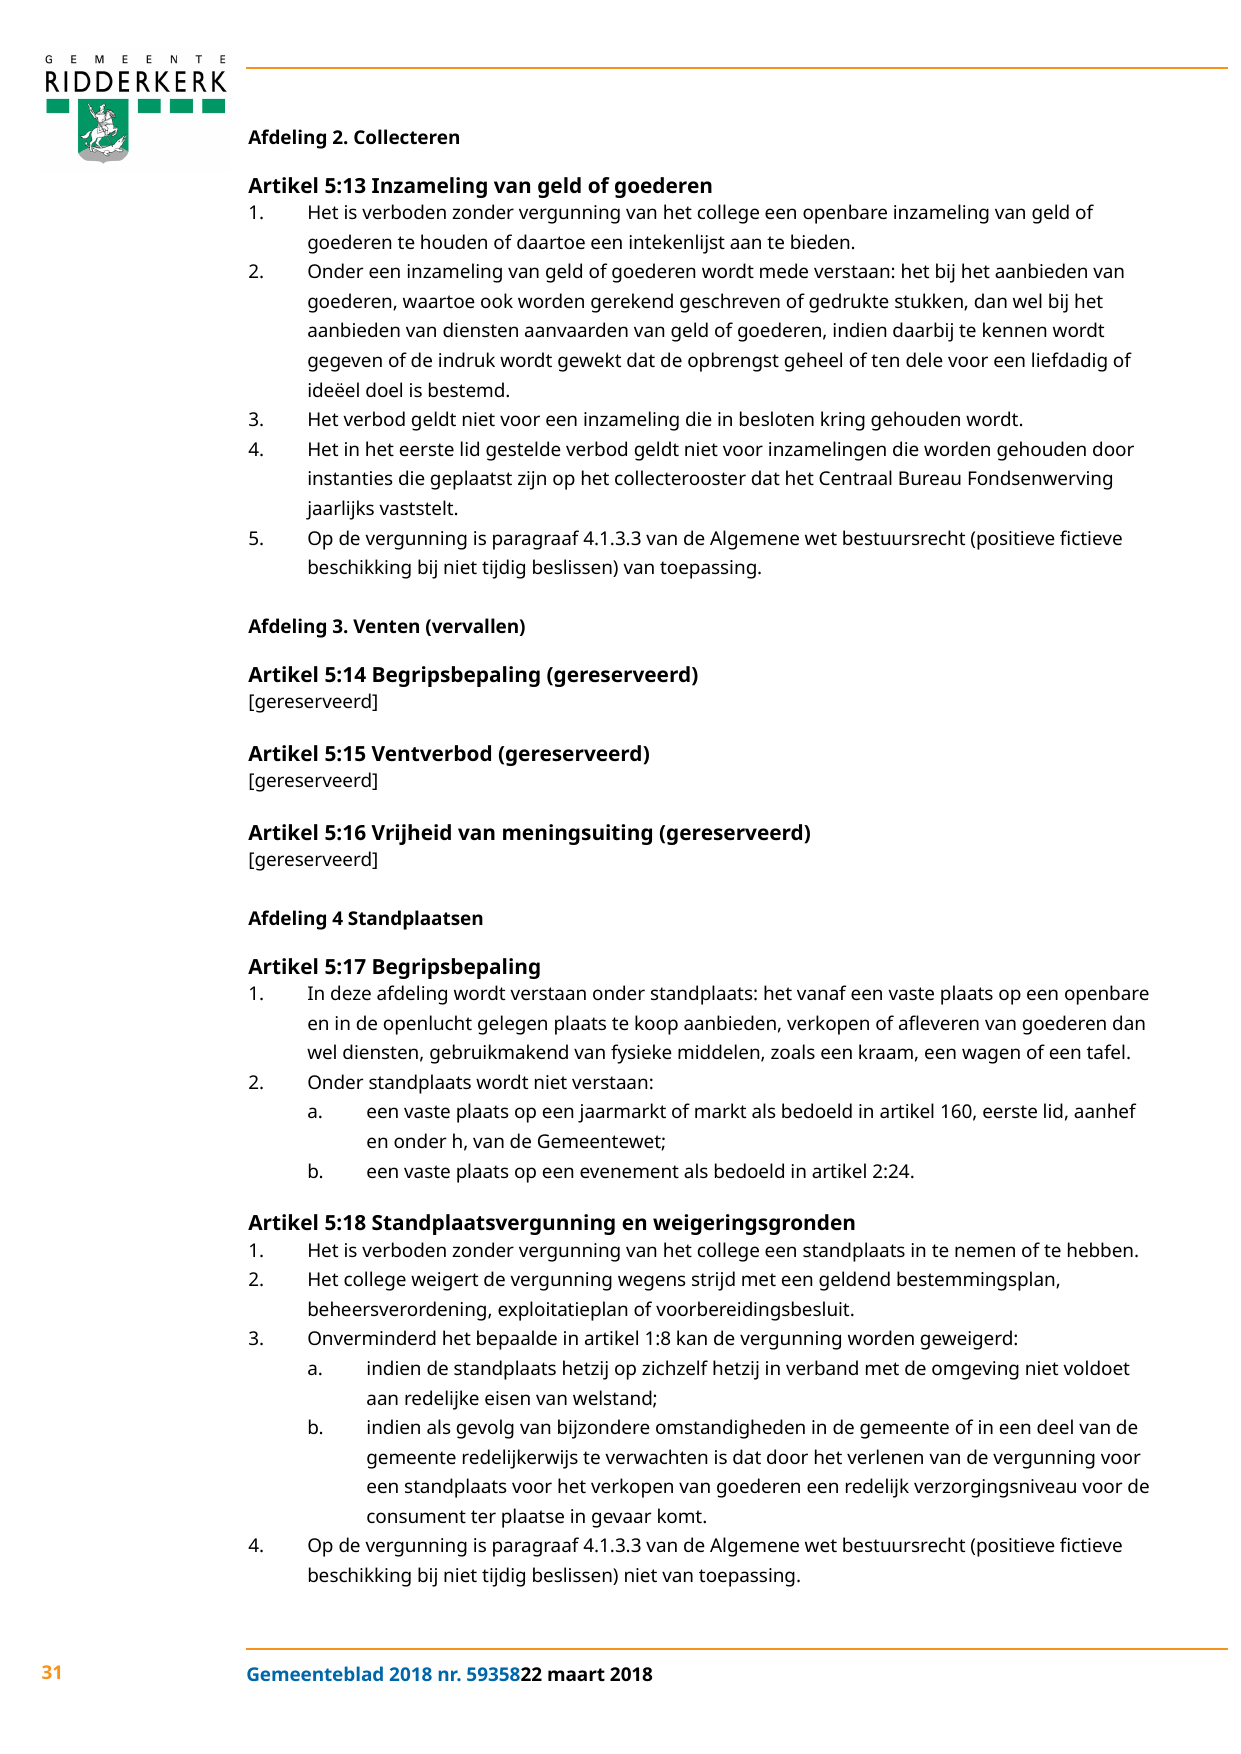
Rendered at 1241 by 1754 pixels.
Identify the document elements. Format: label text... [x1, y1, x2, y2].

text [gereserveerd] [248, 846, 1152, 872]
picture [41, 47, 231, 172]
text Artikel 5:17 Begripsbepaling [248, 952, 1152, 980]
list Het is verboden zonder vergunning van het college een openbare inzameling van geld of goederen te houden of daartoe een intekenlijst aan te bieden. [248, 199, 1152, 255]
list Het college weigert de vergunning wegens strijd met een geldend bestemmingsplan, beheersverordening, exploitatieplan of voorbereidingsbesluit. [248, 1266, 1152, 1322]
text [gereserveerd] [248, 767, 1152, 793]
text Artikel 5:14 Begripsbepaling (gereserveerd) [248, 660, 1152, 688]
text Afdeling 3. Venten (vervallen) [248, 613, 1152, 639]
text [gereserveerd] [248, 688, 1152, 714]
list een vaste plaats op een evenement als bedoeld in artikel 2:24. [307, 1158, 1152, 1184]
list Onder een inzameling van geld of goederen wordt mede verstaan: het bij het aanbieden van goederen, waartoe ook worden gerekend geschreven of gedrukte stukken, dan wel bij het aanbieden van diensten aanvaarden van geld of goederen, indien daarbij te kennen wordt gegeven of de indruk wordt gewekt dat de opbrengst geheel of ten dele voor een liefdadig of ideëel doel is bestemd. [248, 258, 1152, 403]
text Artikel 5:15 Ventverbod (gereserveerd) [248, 739, 1152, 767]
text Afdeling 4 Standplaatsen [248, 905, 1152, 931]
list In deze afdeling wordt verstaan onder standplaats: het vanaf een vaste plaats op een openbare en in de openlucht gelegen plaats te koop aanbieden, verkopen of afleveren van goederen dan wel diensten, gebruikmakend van fysieke middelen, zoals een kraam, een wagen of een tafel. [248, 980, 1152, 1065]
list Onverminderd het bepaalde in artikel 1:8 kan de vergunning worden geweigerd: [248, 1326, 1152, 1351]
text Artikel 5:16 Vrijheid van meningsuiting (gereserveerd) [248, 818, 1152, 846]
text Artikel 5:13 Inzameling van geld of goederen [248, 171, 1152, 199]
text Artikel 5:18 Standplaatsvergunning en weigeringsgronden [248, 1208, 1152, 1237]
list indien als gevolg van bijzondere omstandigheden in de gemeente of in een deel van de gemeente redelijkerwijs te verwachten is dat door het verlenen van de vergunning voor een standplaats voor het verkopen van goederen een redelijk verzorgingsniveau voor de consument ter plaatse in gevaar komt. [307, 1414, 1152, 1529]
list Op de vergunning is paragraaf 4.1.3.3 van de Algemene wet bestuursrecht (positieve fictieve beschikking bij niet tijdig beslissen) niet van toepassing. [248, 1533, 1152, 1588]
list indien de standplaats hetzij op zichzelf hetzij in verband met de omgeving niet voldoet aan redelijke eisen van welstand; [307, 1355, 1152, 1410]
list een vaste plaats op een jaarmarkt of markt als bedoeld in artikel 160, eerste lid, aanhef en onder h, van de Gemeentewet; [307, 1099, 1152, 1154]
list Het in het eerste lid gestelde verbod geldt niet voor inzamelingen die worden gehouden door instanties die geplaatst zijn op het collecterooster dat het Centraal Bureau Fondsenwerving jaarlijks vaststelt. [248, 436, 1152, 521]
text Afdeling 2. Collecteren [248, 124, 1152, 150]
list Op de vergunning is paragraaf 4.1.3.3 van de Algemene wet bestuursrecht (positieve fictieve beschikking bij niet tijdig beslissen) van toepassing. [248, 525, 1152, 580]
list Het verbod geldt niet voor een inzameling die in besloten kring gehouden wordt. [248, 406, 1152, 432]
list Het is verboden zonder vergunning van het college een standplaats in te nemen of te hebben. [248, 1237, 1152, 1262]
list Onder standplaats wordt niet verstaan: [248, 1069, 1152, 1095]
